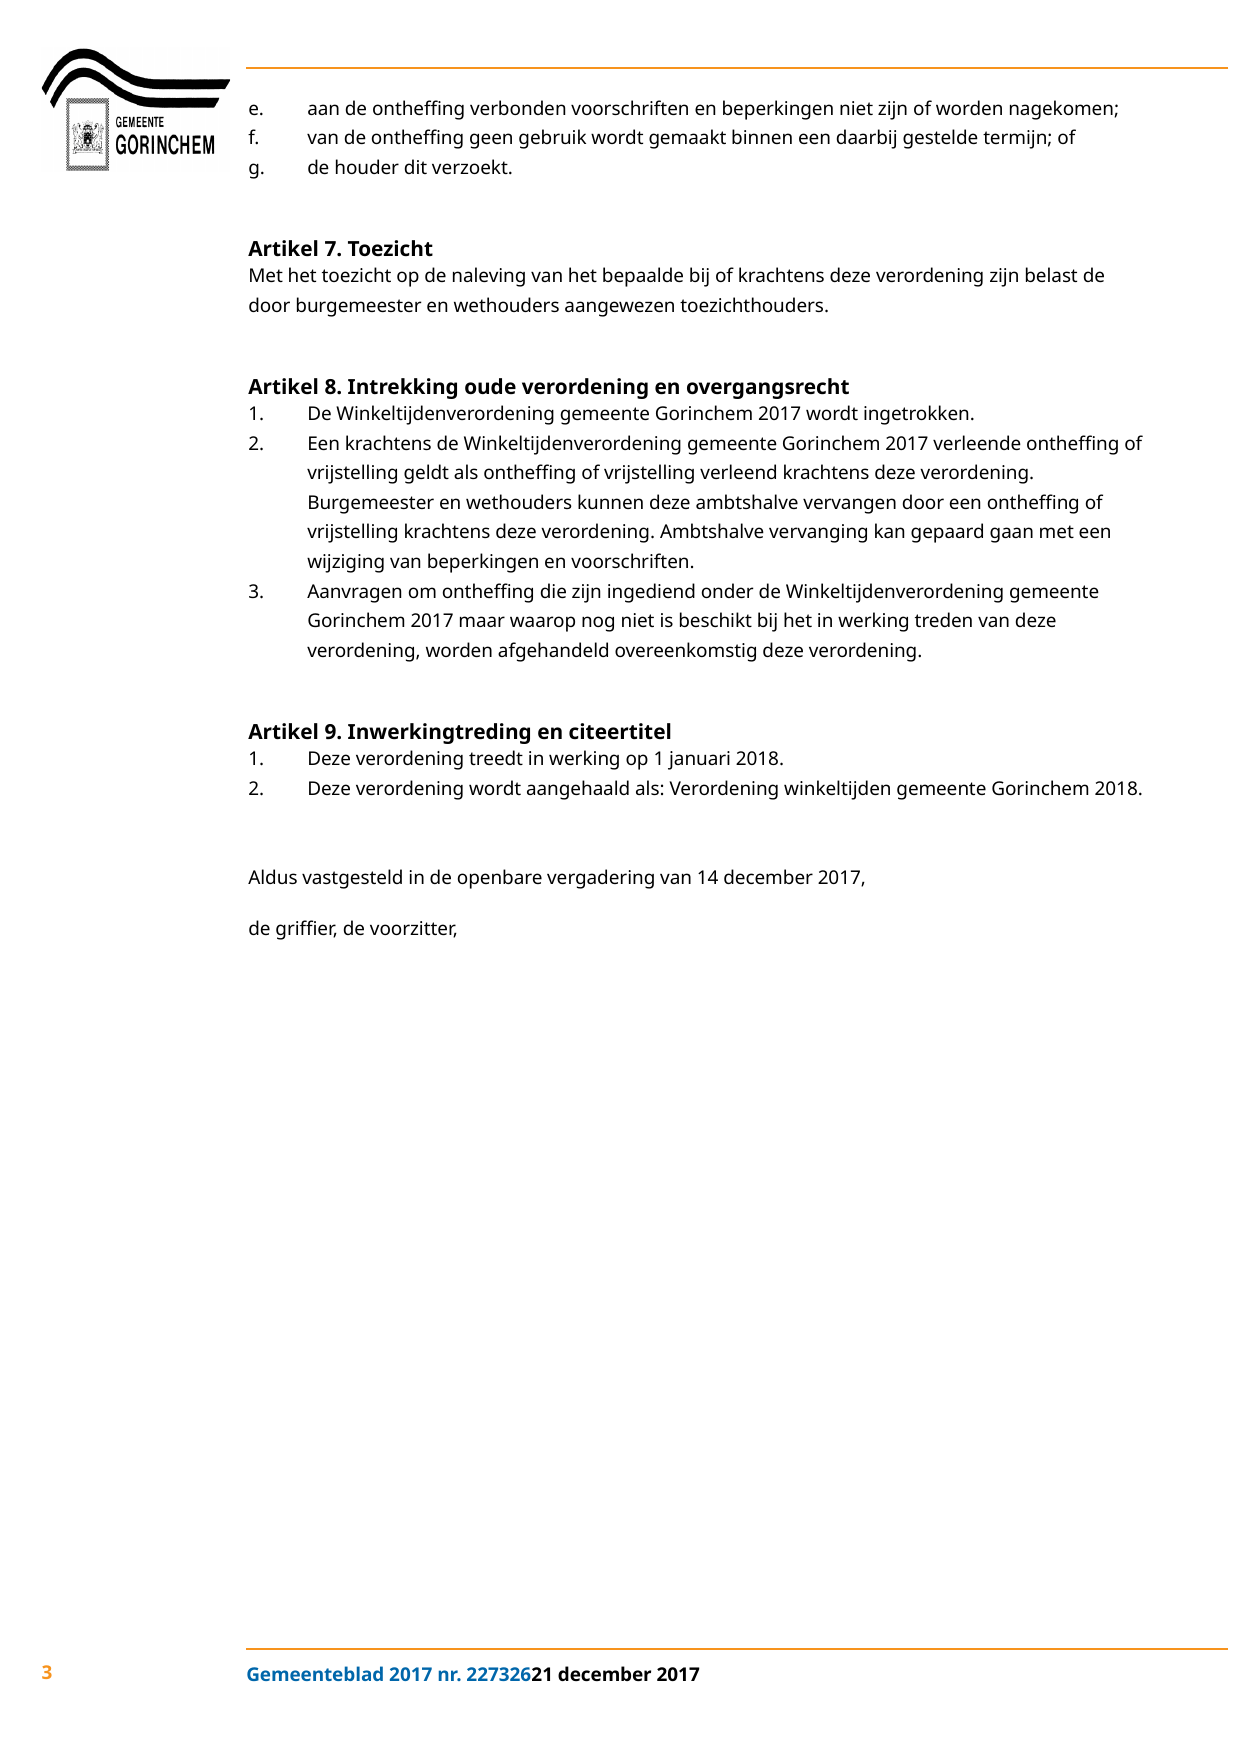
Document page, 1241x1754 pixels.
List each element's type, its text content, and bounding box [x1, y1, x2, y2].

list Aanvragen om ontheffing die zijn ingediend onder de Winkeltijdenverordening gemeente Gorinchem 2017 maar waarop nog niet is beschikt bij het in werking treden van deze verordening, worden afgehandeld overeenkomstig deze verordening. [248, 578, 1152, 663]
picture [41, 47, 231, 172]
text de griffier, de voorzitter, [248, 915, 1152, 941]
text Artikel 7. Toezicht [248, 234, 1152, 262]
list Deze verordening wordt aangehaald als: Verordening winkeltijden gemeente Gorinchem 2018. [248, 775, 1152, 801]
list De Winkeltijdenverordening gemeente Gorinchem 2017 wordt ingetrokken. [248, 400, 1152, 426]
list aan de ontheffing verbonden voorschriften en beperkingen niet zijn of worden nagekomen; [248, 95, 1152, 121]
list van de ontheffing geen gebruik wordt gemaakt binnen een daarbij gestelde termijn; of [248, 124, 1152, 150]
text Aldus vastgesteld in de openbare vergadering van 14 december 2017, [248, 864, 1152, 889]
list Deze verordening treedt in werking op 1 januari 2018. [248, 746, 1152, 771]
list de houder dit verzoekt. [248, 154, 1152, 180]
list Een krachtens de Winkeltijdenverordening gemeente Gorinchem 2017 verleende ontheffing of vrijstelling geldt als ontheffing of vrijstelling verleend krachtens deze verordening. Burgemeester en wethouders kunnen deze ambtshalve vervangen door een ontheffing of vrijstelling krachtens deze verordening. Ambtshalve vervanging kan gepaard gaan met een wijziging van beperkingen en voorschriften. [248, 430, 1152, 574]
text Artikel 9. Inwerkingtreding en citeertitel [248, 717, 1152, 746]
text Met het toezicht op de naleving van het bepaalde bij of krachtens deze verordening zijn belast de door burgemeester en wethouders aangewezen toezichthouders. [248, 262, 1152, 318]
text Artikel 8. Intrekking oude verordening en overgangsrecht [248, 372, 1152, 400]
